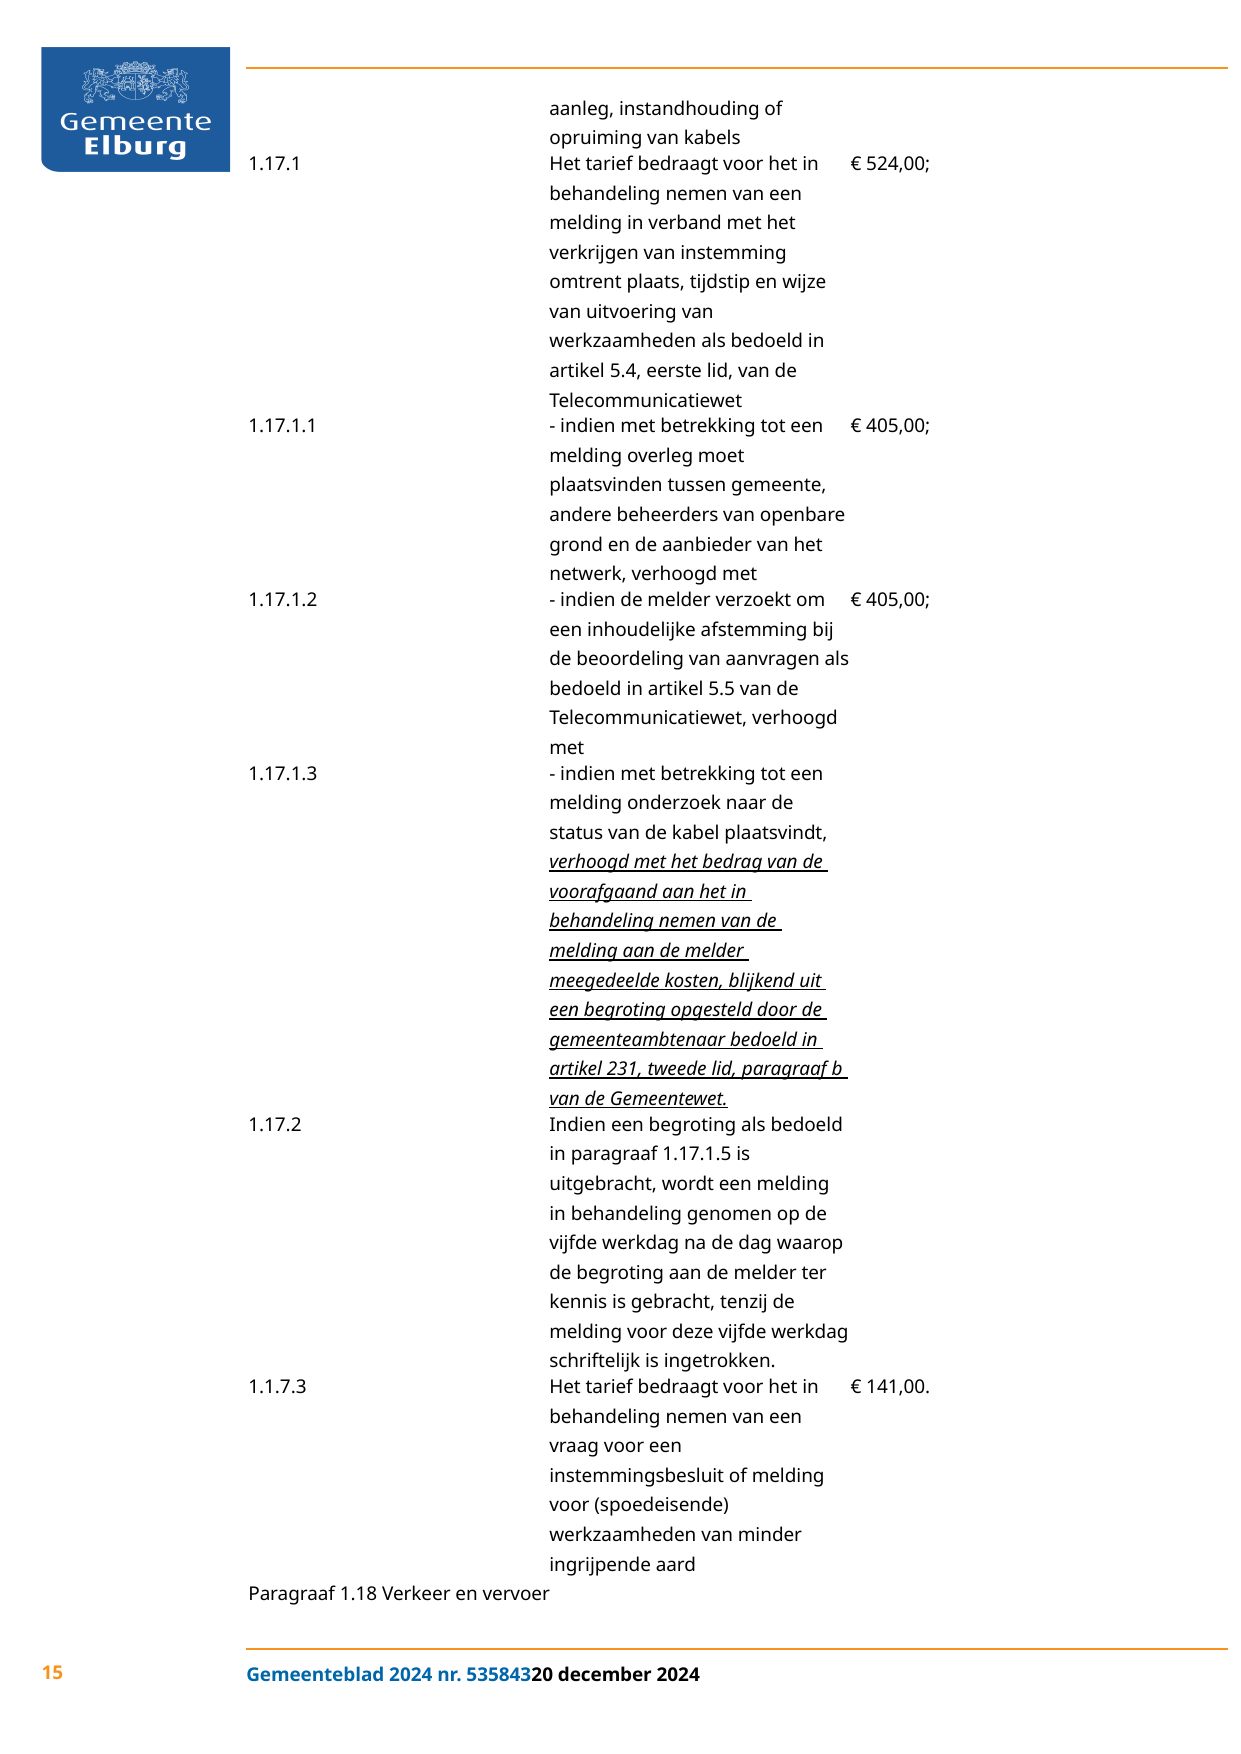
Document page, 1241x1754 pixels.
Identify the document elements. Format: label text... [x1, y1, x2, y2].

table_cell - indien met betrekking tot een melding onderzoek naar de status van de kabel plaatsvindt, verhoogd met het bedrag van de voorafgaand aan het in behandeling nemen van de melding aan de melder meegedeelde kosten, blijkend uit een begroting opgesteld door de gemeenteambtenaar bedoeld in artikel 231, tweede lid, paragraaf b van de Gemeentewet. [549, 760, 850, 1111]
table_header [248, 95, 549, 150]
table_cell € 405,00; [850, 413, 1152, 586]
table_cell - indien de melder verzoekt om een inhoudelijke afstemming bij de beoordeling van aanvragen als bedoeld in artikel 5.5 van de Telecommunicatiewet, verhoogd met [549, 586, 850, 760]
table_cell Indien een begroting als bedoeld in paragraaf 1.17.1.5 is uitgebracht, wordt een melding in behandeling genomen op de vijfde werkdag na de dag waarop de begroting aan de melder ter kennis is gebracht, tenzij de melding voor deze vijfde werkdag schriftelijk is ingetrokken. [549, 1111, 850, 1373]
table_cell 1.1.7.3 [248, 1373, 549, 1577]
text Paragraaf 1.18 Verkeer en vervoer [248, 1580, 1152, 1606]
table_cell € 524,00; [850, 150, 1152, 412]
table_cell Het tarief bedraagt voor het in behandeling nemen van een vraag voor een instemmingsbesluit of melding voor (spoedeisende) werkzaamheden van minder ingrijpende aard [549, 1373, 850, 1577]
table_cell 1.17.1.3 [248, 760, 549, 1111]
table_cell 1.17.2 [248, 1111, 549, 1373]
picture [41, 47, 231, 172]
table_header aanleg, instandhouding of opruiming van kabels [549, 95, 850, 150]
table_header [850, 95, 1152, 150]
table_cell € 141,00. [850, 1373, 1152, 1577]
table_cell 1.17.1.2 [248, 586, 549, 760]
table_cell Het tarief bedraagt voor het in behandeling nemen van een melding in verband met het verkrijgen van instemming omtrent plaats, tijdstip en wijze van uitvoering van werkzaamheden als bedoeld in artikel 5.4, eerste lid, van de Telecommunicatiewet [549, 150, 850, 412]
table_cell [850, 1111, 1152, 1373]
table_cell 1.17.1 [248, 150, 549, 412]
table_cell - indien met betrekking tot een melding overleg moet plaatsvinden tussen gemeente, andere beheerders van openbare grond en de aanbieder van het netwerk, verhoogd met [549, 413, 850, 586]
table_cell 1.17.1.1 [248, 413, 549, 586]
table_cell € 405,00; [850, 586, 1152, 760]
table_cell [850, 760, 1152, 1111]
